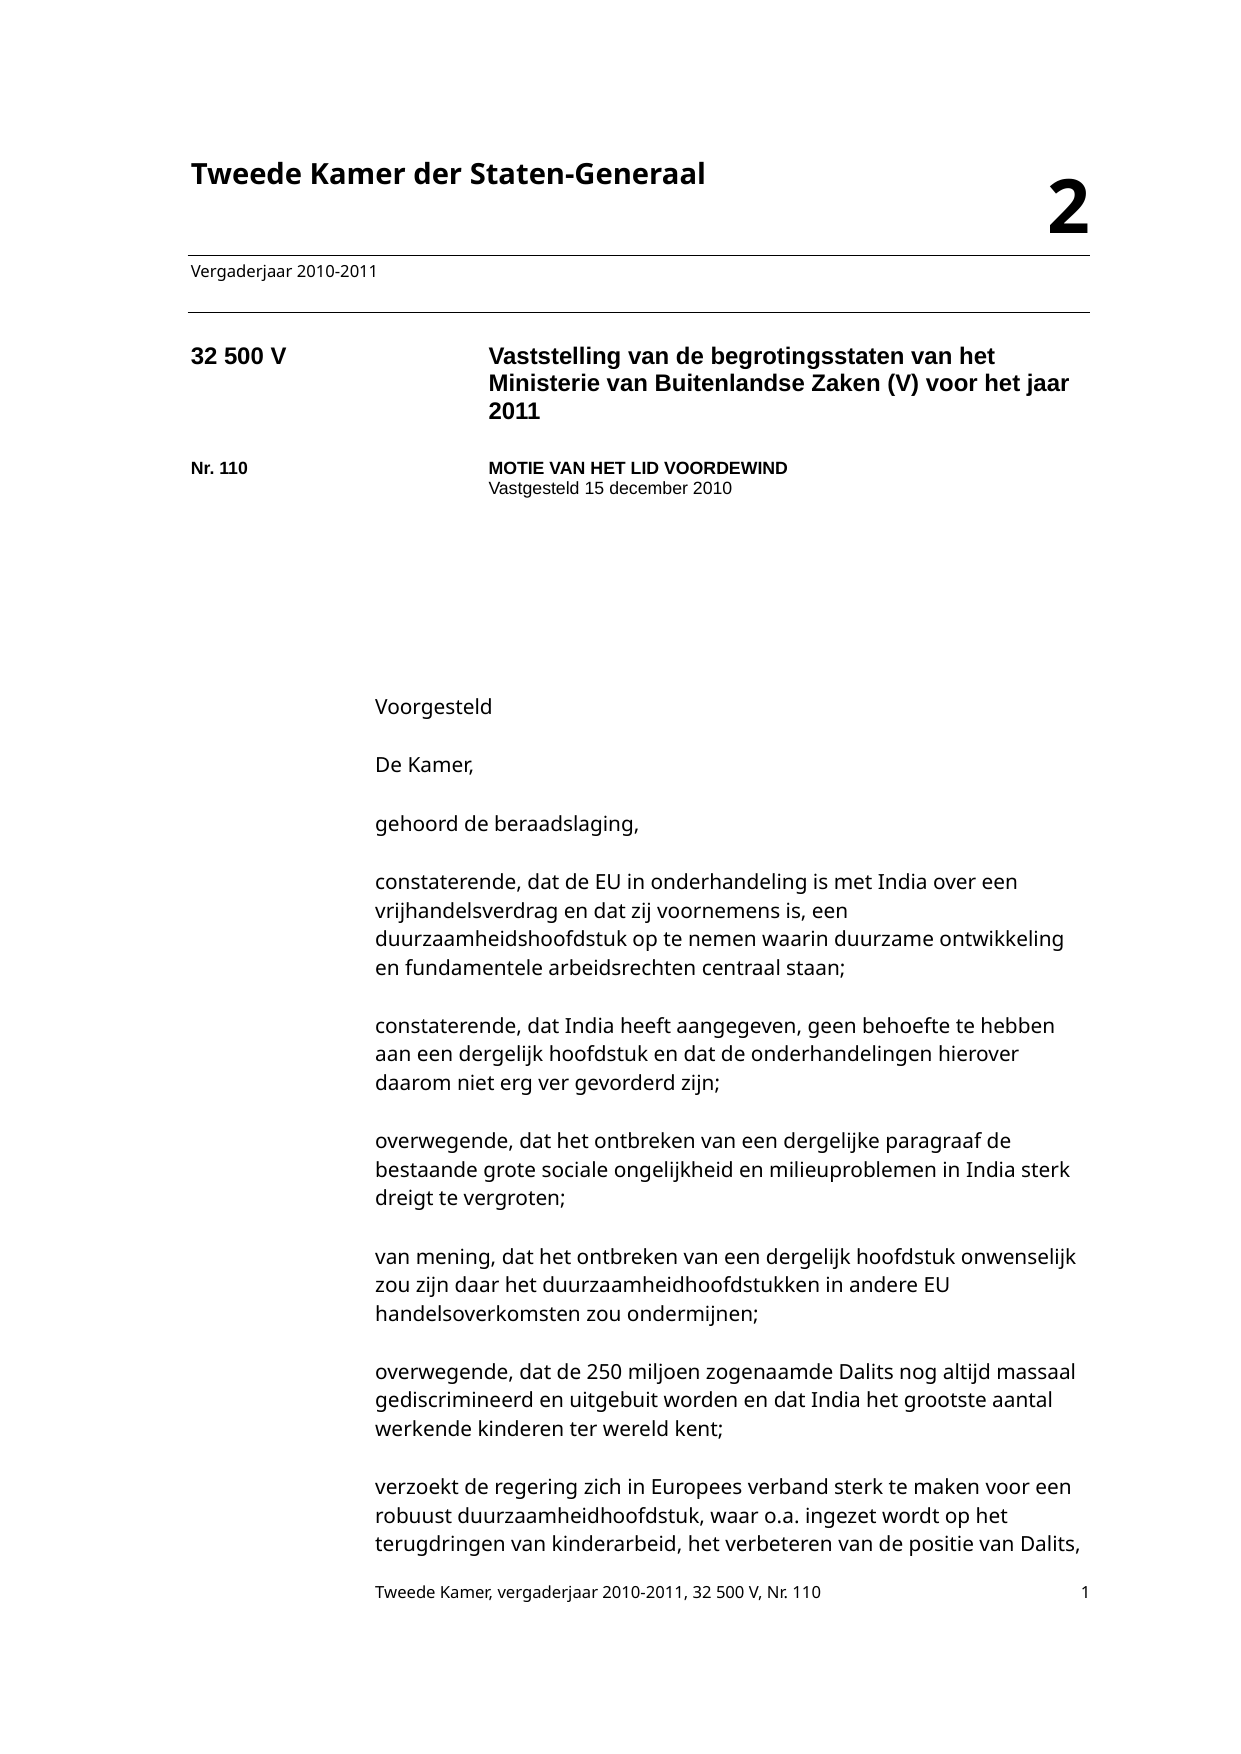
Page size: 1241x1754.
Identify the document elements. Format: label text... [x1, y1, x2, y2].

text constaterende, dat de EU in onderhandeling is met India over een vrijhandelsverdrag en dat zij voornemens is, een duurzaamheidshoofdstuk op te nemen waarin duurzame ontwikkeling en fundamentele arbeidsrechten centraal staan; [375, 867, 1090, 981]
text verzoekt de regering zich in Europees verband sterk te maken voor een robuust duurzaamheidhoofdstuk, waar o.a. ingezet wordt op het terugdringen van kinderarbeid, het verbeteren van de positie van Dalits, [375, 1472, 1090, 1558]
text overwegende, dat het ontbreken van een dergelijke paragraaf de bestaande grote sociale ongelijkheid en milieuproblemen in India sterk dreigt te vergroten; [375, 1126, 1090, 1212]
table_cell Nr. 110 [188, 455, 485, 573]
text gehoord de beraadslaging, [375, 809, 1090, 837]
table_header 2 [910, 150, 1090, 255]
table_cell MOTIE VAN HET LID VOORDEWIND Vastgesteld 15 december 2010 [485, 455, 1090, 573]
table_cell [188, 313, 485, 339]
text van mening, dat het ontbreken van een dergelijk hoofdstuk onwenselijk zou zijn daar het duurzaamheidhoofdstukken in andere EU handelsoverkomsten zou ondermijnen; [375, 1242, 1090, 1327]
text De Kamer, [375, 751, 1090, 779]
text Voorgesteld [375, 692, 1090, 721]
table_cell Vergaderjaar 2010-2011 [188, 256, 485, 312]
table_cell [485, 313, 1090, 339]
table_cell [485, 256, 1090, 312]
table_header Tweede Kamer der Staten-Generaal [188, 150, 909, 255]
text constaterende, dat India heeft aangegeven, geen behoefte te hebben aan een dergelijk hoofdstuk en dat de onderhandelingen hierover daarom niet erg ver gevorderd zijn; [375, 1011, 1090, 1096]
table_cell 32 500 V [188, 339, 485, 454]
text overwegende, dat de 250 miljoen zogenaamde Dalits nog altijd massaal gediscrimineerd en uitgebuit worden en dat India het grootste aantal werkende kinderen ter wereld kent; [375, 1357, 1090, 1442]
table_cell Vaststelling van de begrotingsstaten van het Ministerie van Buitenlandse Zaken (V) voor het jaar 2011 [485, 339, 1090, 454]
